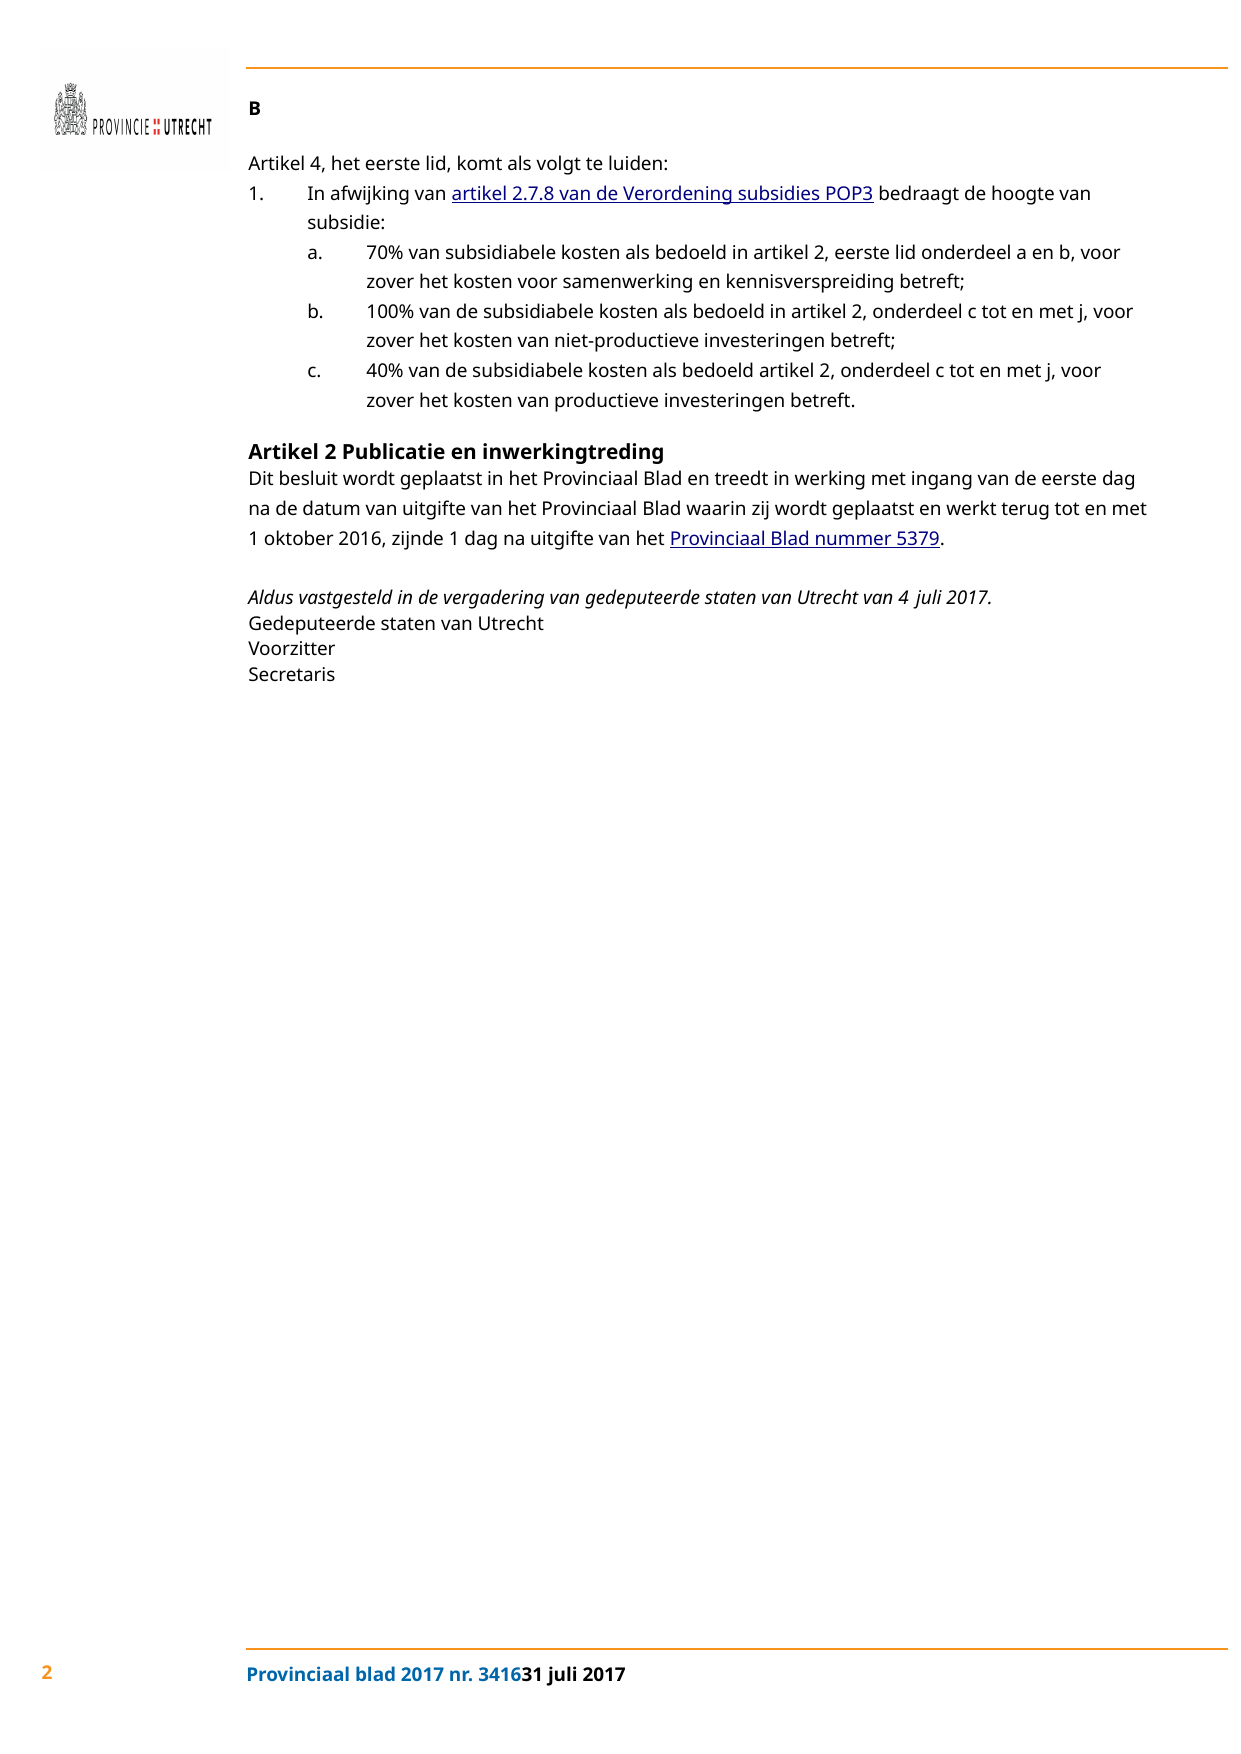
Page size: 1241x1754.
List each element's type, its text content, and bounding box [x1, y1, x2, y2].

text Aldus vastgesteld in de vergadering van gedeputeerde staten van Utrecht van 4 juli 2017. [248, 584, 1152, 610]
list 40% van de subsidiabele kosten als bedoeld artikel 2, onderdeel c tot en met j, voor zover het kosten van productieve investeringen betreft. [307, 357, 1152, 412]
text Artikel 4, het eerste lid, komt als volgt te luiden: [248, 150, 1152, 176]
list 100% van de subsidiabele kosten als bedoeld in artikel 2, onderdeel c tot en met j, voor zover het kosten van niet-productieve investeringen betreft; [307, 298, 1152, 353]
list 70% van subsidiabele kosten als bedoeld in artikel 2, eerste lid onderdeel a en b, voor zover het kosten voor samenwerking en kennisverspreiding betreft; [307, 239, 1152, 294]
text Voorzitter [248, 635, 1152, 661]
text Artikel 2 Publicatie en inwerkingtreding [248, 437, 1152, 466]
text Dit besluit wordt geplaatst in het Provinciaal Blad en treedt in werking met ingang van de eerste dag na de datum van uitgifte van het Provinciaal Blad waarin zij wordt geplaatst en werkt terug tot en met 1 oktober 2016, zijnde 1 dag na uitgifte van het Provinciaal Blad nummer 5379. [248, 466, 1152, 551]
text Gedeputeerde staten van Utrecht [248, 610, 1152, 635]
text Secretaris [248, 661, 1152, 687]
picture [41, 47, 231, 172]
list In afwijking van artikel 2.7.8 van de Verordening subsidies POP3 bedraagt de hoogte van subsidie: [248, 180, 1152, 235]
text B [248, 95, 1152, 121]
